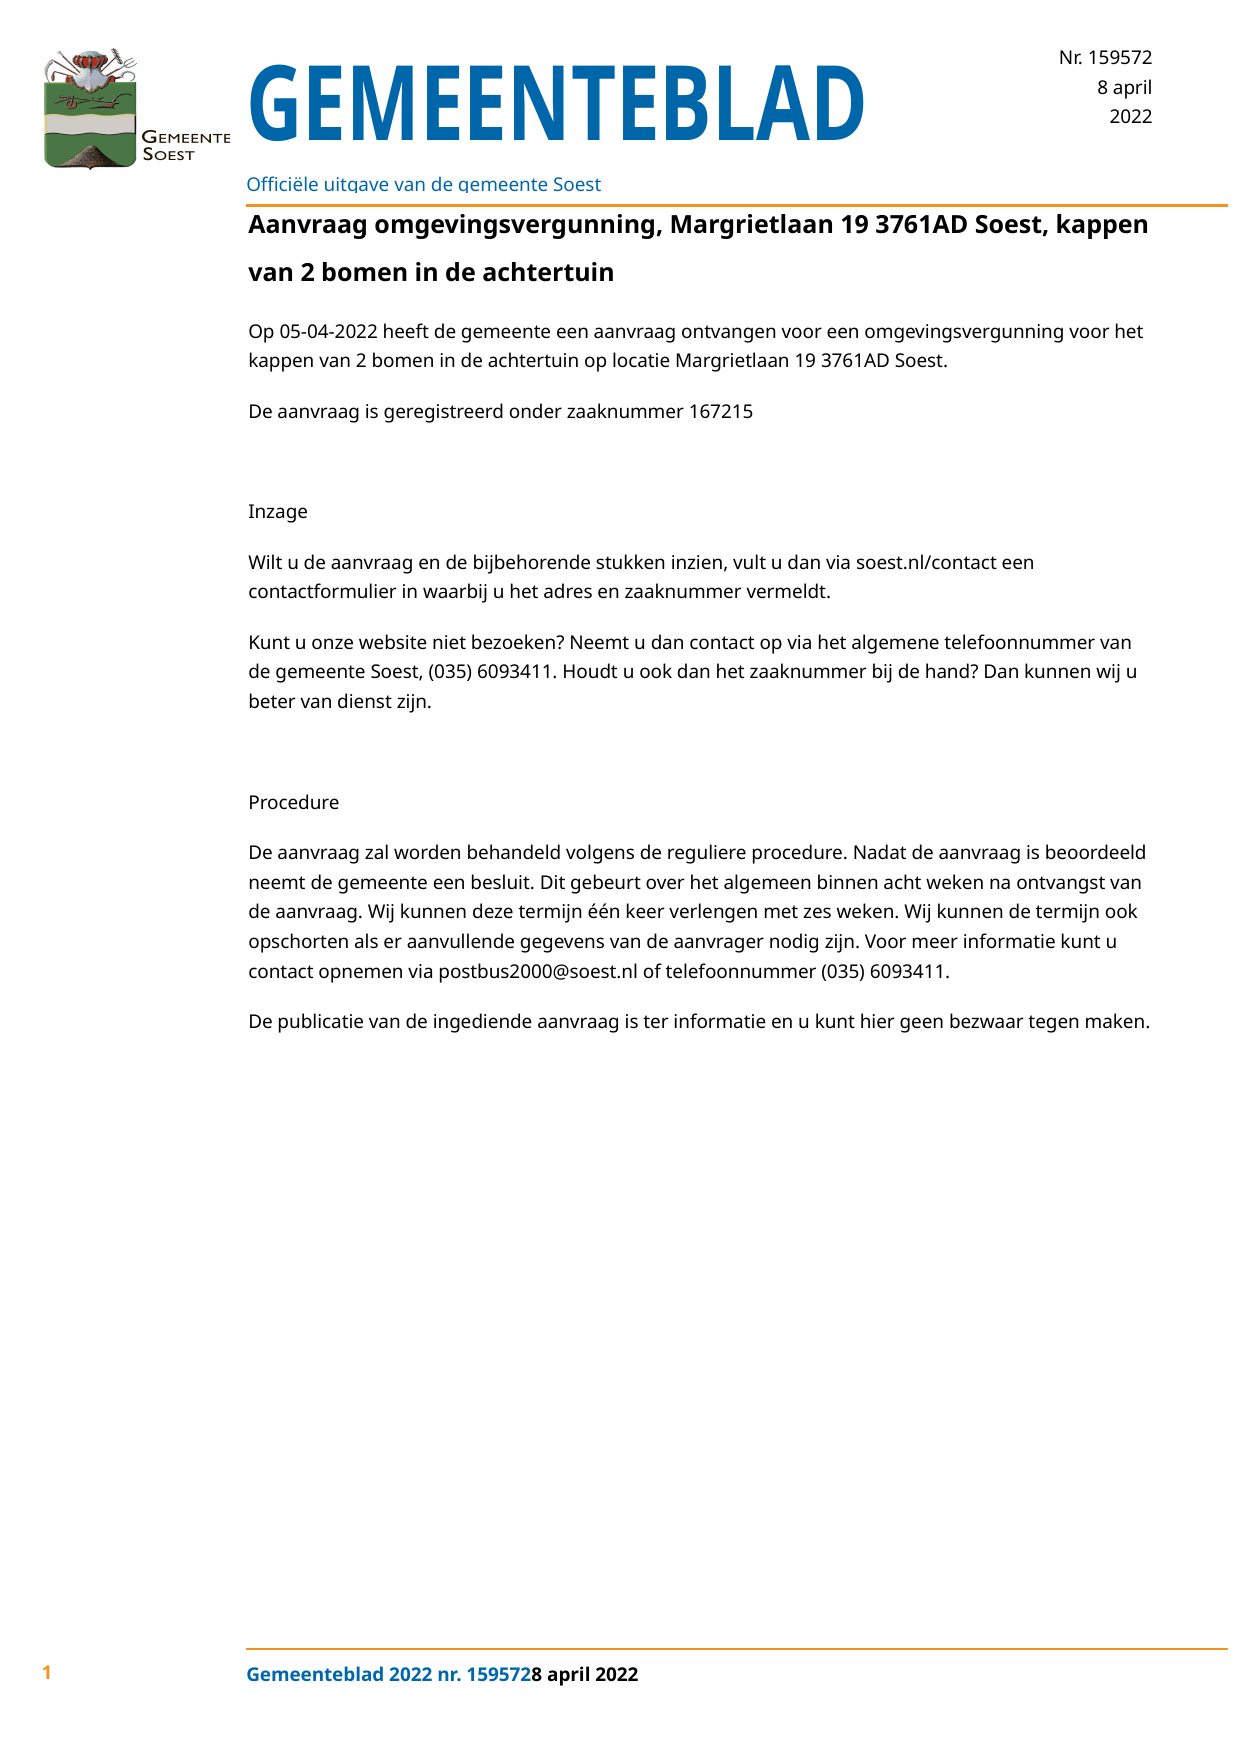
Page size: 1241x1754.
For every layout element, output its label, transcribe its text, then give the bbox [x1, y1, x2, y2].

text Kunt u onze website niet bezoeken? Neemt u dan contact op via het algemene telefoonnummer van de gemeente Soest, (035) 6093411. Houdt u ook dan het zaaknummer bij de hand? Dan kunnen wij u beter van dienst zijn. [248, 629, 1152, 714]
text Op 05-04-2022 heeft de gemeente een aanvraag ontvangen voor een omgevingsvergunning voor het kappen van 2 bomen in de achtertuin op locatie Margrietlaan 19 3761AD Soest. [248, 318, 1152, 373]
text Inzage [248, 499, 1152, 524]
text Procedure [248, 789, 1152, 815]
text De aanvraag is geregistreerd onder zaaknummer 167215 [248, 398, 1152, 424]
text De aanvraag zal worden behandeld volgens de reguliere procedure. Nadat de aanvraag is beoordeeld neemt de gemeente een besluit. Dit gebeurt over het algemeen binnen acht weken na ontvangst van de aanvraag. Wij kunnen deze termijn één keer verlengen met zes weken. Wij kunnen de termijn ook opschorten als er aanvullende gegevens van de aanvrager nodig zijn. Voor meer informatie kunt u contact opnemen via postbus2000@soest.nl of telefoonnummer (035) 6093411. [248, 839, 1152, 984]
text De publicatie van de ingediende aanvraag is ter informatie en u kunt hier geen bezwaar tegen maken. [248, 1008, 1152, 1034]
text Aanvraag omgevingsvergunning, Margrietlaan 19 3761AD Soest, kappen van 2 bomen in de achtertuin [248, 207, 1152, 288]
picture [41, 47, 231, 172]
text Wilt u de aanvraag en de bijbehorende stukken inzien, vult u dan via soest.nl/contact een contactformulier in waarbij u het adres en zaaknummer vermeldt. [248, 549, 1152, 604]
